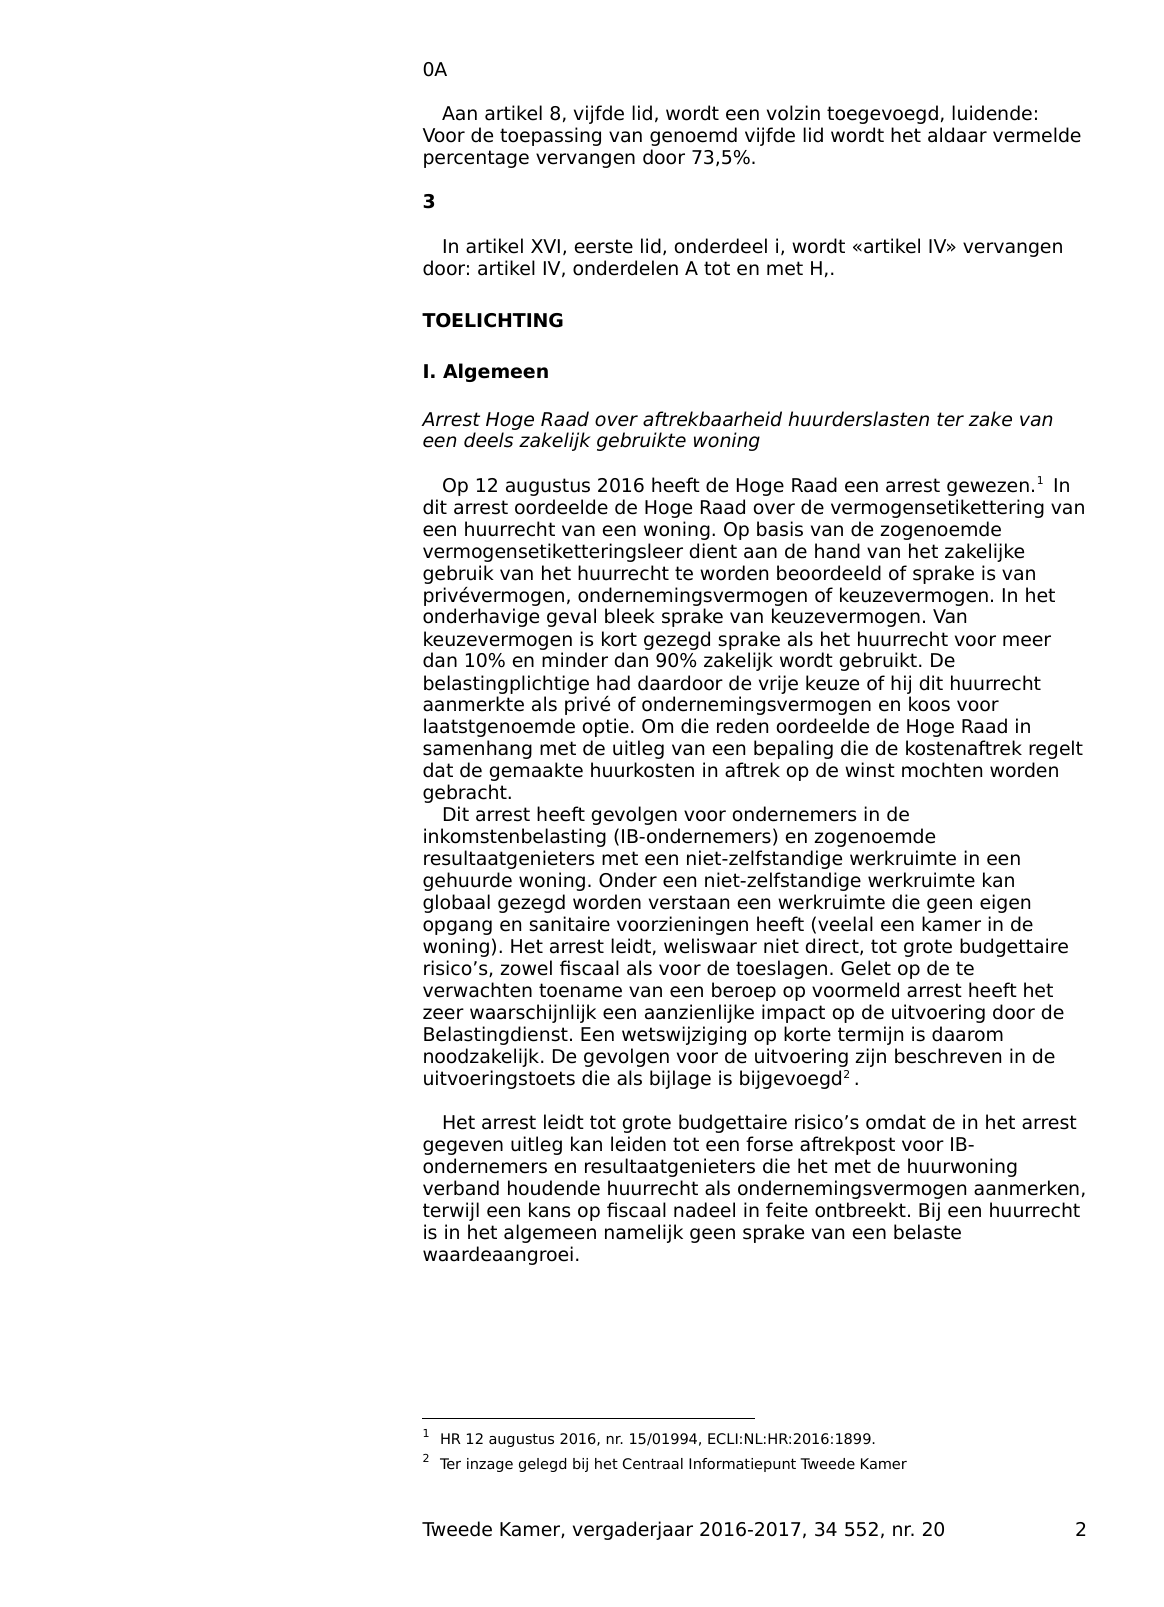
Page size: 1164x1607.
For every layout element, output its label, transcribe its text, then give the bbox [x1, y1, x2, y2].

subtitle I. Algemeen [422, 361, 1087, 383]
text HR 12 augustus 2016, nr. 15/01994, ECLI:NL:HR:2016:1899. [422, 1427, 1087, 1449]
text Dit arrest heeft gevolgen voor ondernemers in de inkomstenbelasting (IB-ondernemers) en zogenoemde resultaatgenieters met een niet-zelfstandige werkruimte in een gehuurde woning. Onder een niet-zelfstandige werkruimte kan globaal gezegd worden verstaan een werkruimte die geen eigen opgang en sanitaire voorzieningen heeft (veelal een kamer in de woning). Het arrest leidt, weliswaar niet direct, tot grote budgettaire risico’s, zowel fiscaal als voor de toeslagen. Gelet op de te verwachten toename van een beroep op voormeld arrest heeft het zeer waarschijnlijk een aanzienlijke impact op de uitvoering door de Belastingdienst. Een wetswijziging op korte termijn is daarom noodzakelijk. De gevolgen voor de uitvoering zijn beschreven in de uitvoeringstoets die als bijlage is bijgevoegd. [422, 804, 1087, 1090]
subtitle 3 [422, 191, 1087, 213]
subtitle Arrest Hoge Raad over aftrekbaarheid huurderslasten ter zake van een deels zakelijk gebruikte woning [422, 408, 1087, 452]
text Ter inzage gelegd bij het Centraal Informatiepunt Tweede Kamer [422, 1452, 1087, 1474]
text Aan artikel 8, vijfde lid, wordt een volzin toegevoegd, luidende: Voor de toepassing van genoemd vijfde lid wordt het aldaar vermelde percentage vervangen door 73,5%. [422, 103, 1087, 169]
subtitle 0A [422, 59, 1087, 81]
text Op 12 augustus 2016 heeft de Hoge Raad een arrest gewezen. In dit arrest oordeelde de Hoge Raad over de vermogensetikettering van een huurrecht van een woning. Op basis van de zogenoemde vermogensetiketteringsleer dient aan de hand van het zakelijke gebruik van het huurrecht te worden beoordeeld of sprake is van privévermogen, ondernemingsvermogen of keuzevermogen. In het onderhavige geval bleek sprake van keuzevermogen. Van keuzevermogen is kort gezegd sprake als het huurrecht voor meer dan 10% en minder dan 90% zakelijk wordt gebruikt. De belastingplichtige had daardoor de vrije keuze of hij dit huurrecht aanmerkte als privé of ondernemingsvermogen en koos voor laatstgenoemde optie. Om die reden oordeelde de Hoge Raad in samenhang met de uitleg van een bepaling die de kostenaftrek regelt dat de gemaakte huurkosten in aftrek op de winst mochten worden gebracht. [422, 474, 1087, 804]
text Het arrest leidt tot grote budgettaire risico’s omdat de in het arrest gegeven uitleg kan leiden tot een forse aftrekpost voor IB-ondernemers en resultaatgenieters die het met de huurwoning verband houdende huurrecht als ondernemingsvermogen aanmerken, terwijl een kans op fiscaal nadeel in feite ontbreekt. Bij een huurrecht is in het algemeen namelijk geen sprake van een belaste waardeaangroei. [422, 1112, 1087, 1266]
text In artikel XVI, eerste lid, onderdeel i, wordt «artikel IV» vervangen door: artikel IV, onderdelen A tot en met H,. [422, 236, 1087, 279]
subtitle TOELICHTING [422, 309, 1087, 331]
